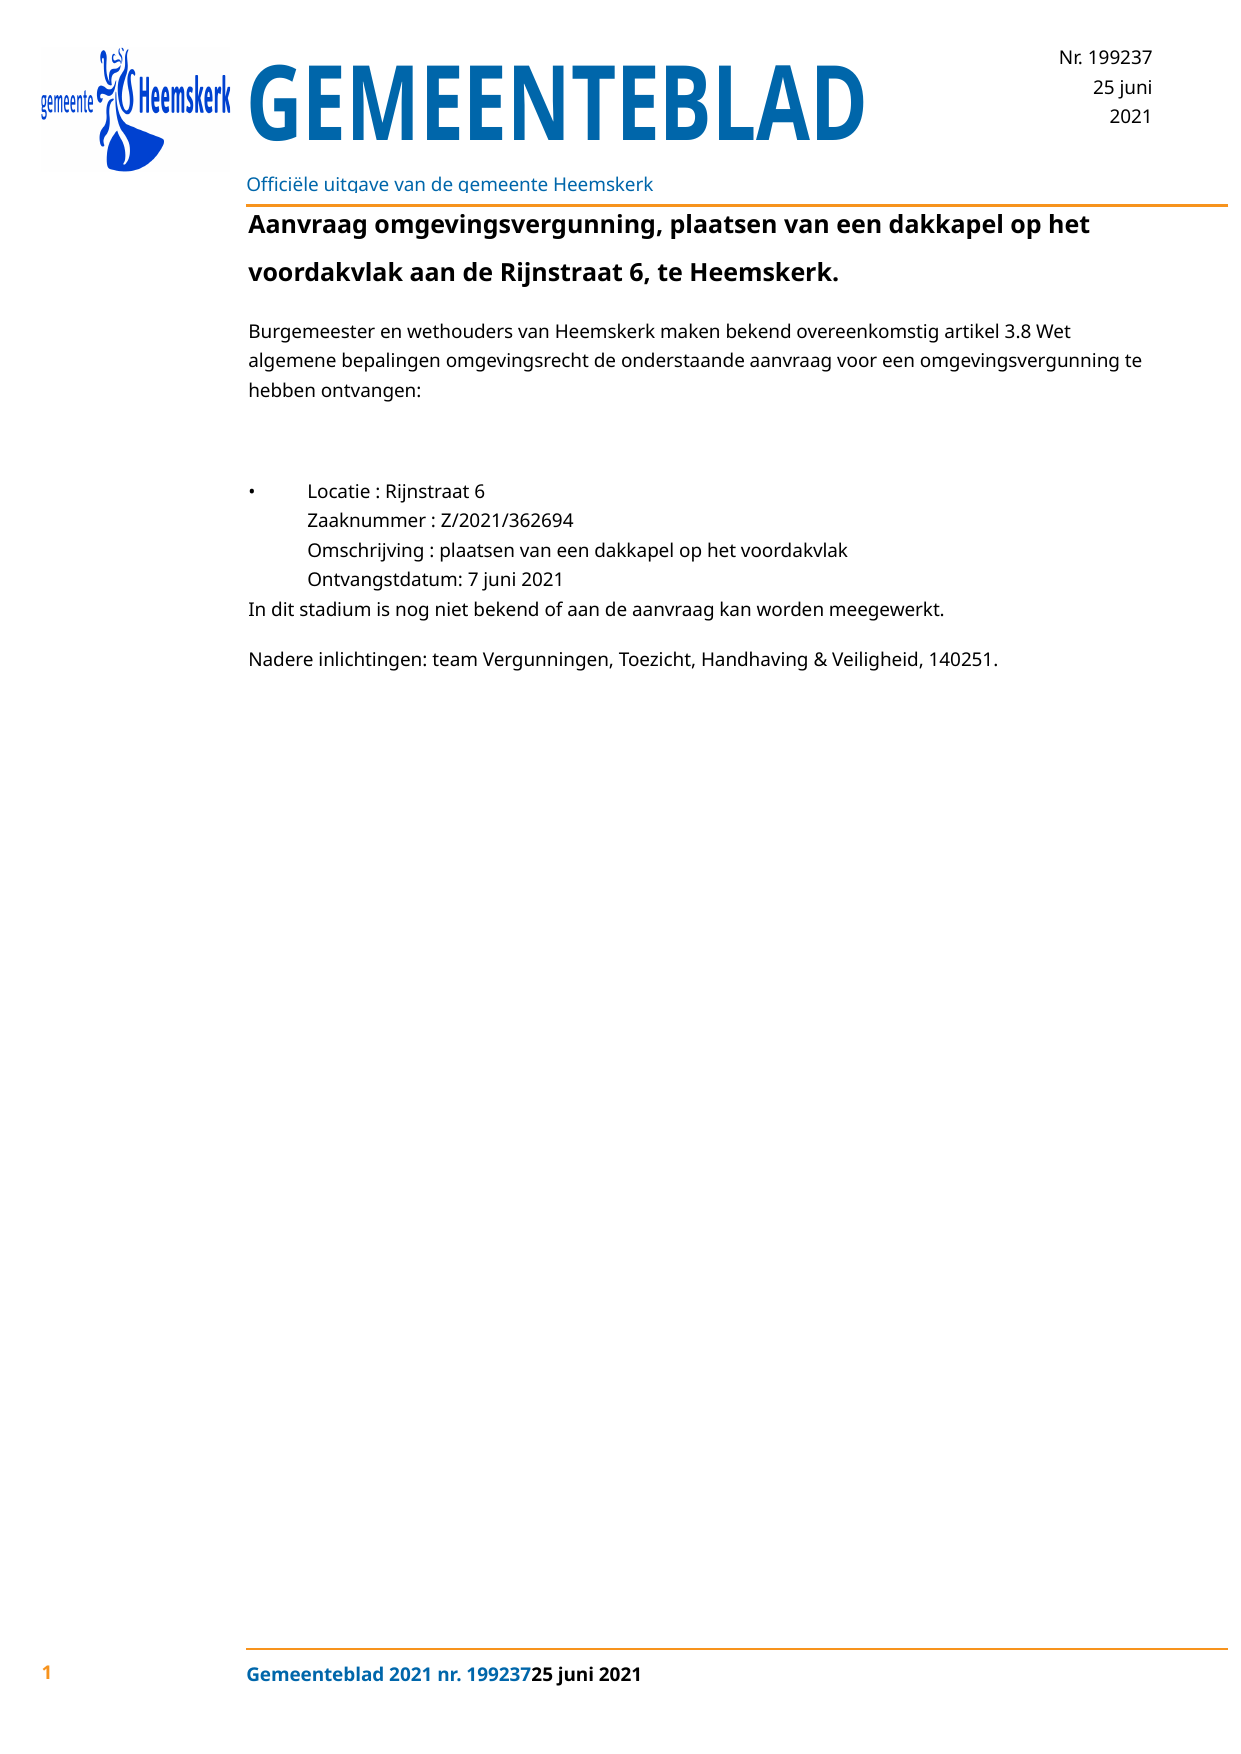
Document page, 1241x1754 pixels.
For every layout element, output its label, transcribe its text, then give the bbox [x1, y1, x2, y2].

text Aanvraag omgevingsvergunning, plaatsen van een dakkapel op het voordakvlak aan de Rijnstraat 6, te Heemskerk. [248, 207, 1152, 288]
list Zaaknummer : Z/2021/362694 [248, 507, 1152, 533]
text In dit stadium is nog niet bekend of aan de aanvraag kan worden meegewerkt. [248, 596, 1152, 622]
text Nadere inlichtingen: team Vergunningen, Toezicht, Handhaving & Veiligheid, 140251. [248, 647, 1152, 672]
list Omschrijving : plaatsen van een dakkapel op het voordakvlak [248, 537, 1152, 563]
list Ontvangstdatum: 7 juni 2021 [248, 567, 1152, 592]
list Locatie : Rijnstraat 6 [248, 478, 1152, 504]
text Burgemeester en wethouders van Heemskerk maken bekend overeenkomstig artikel 3.8 Wet algemene bepalingen omgevingsrecht de onderstaande aanvraag voor een omgevingsvergunning te hebben ontvangen: [248, 318, 1152, 403]
picture [41, 47, 231, 172]
